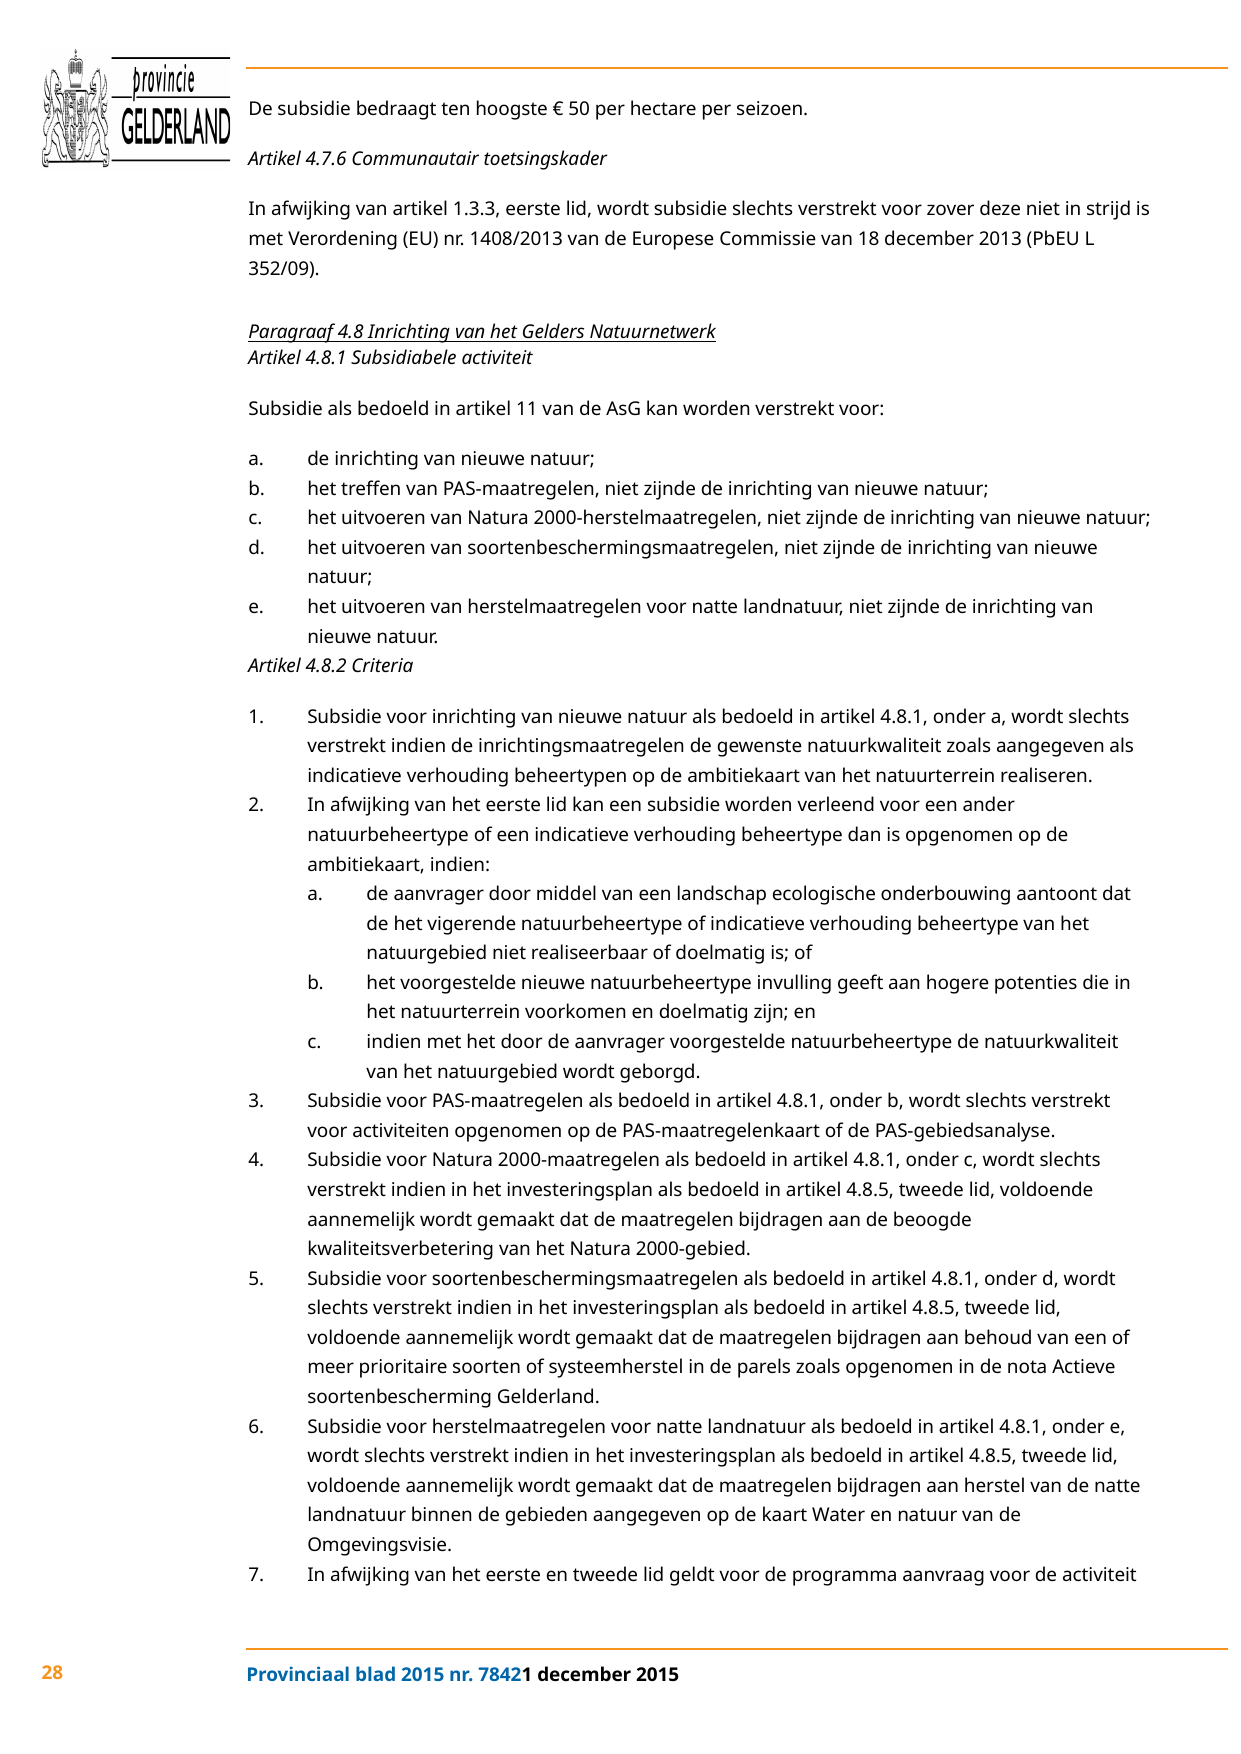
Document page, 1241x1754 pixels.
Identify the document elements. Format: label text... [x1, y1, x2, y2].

list Subsidie voor inrichting van nieuwe natuur als bedoeld in artikel 4.8.1, onder a, wordt slechts verstrekt indien de inrichtingsmaatregelen de gewenste natuurkwaliteit zoals aangegeven als indicatieve verhouding beheertypen op de ambitiekaart van het natuurterrein realiseren. [248, 703, 1152, 788]
list de inrichting van nieuwe natuur; [248, 445, 1152, 471]
text In afwijking van artikel 1.3.3, eerste lid, wordt subsidie slechts verstrekt voor zover deze niet in strijd is met Verordening (EU) nr. 1408/2013 van de Europese Commissie van 18 december 2013 (PbEU L 352/09). [248, 196, 1152, 281]
text Artikel 4.8.1 Subsidiabele activiteit [248, 344, 1152, 370]
text Subsidie als bedoeld in artikel 11 van de AsG kan worden verstrekt voor: [248, 395, 1152, 421]
list In afwijking van het eerste lid kan een subsidie worden verleend voor een ander natuurbeheertype of een indicatieve verhouding beheertype dan is opgenomen op de ambitiekaart, indien: [248, 792, 1152, 876]
text Artikel 4.7.6 Communautair toetsingskader [248, 145, 1152, 171]
list de aanvrager door middel van een landschap ecologische onderbouwing aantoont dat de het vigerende natuurbeheertype of indicatieve verhouding beheertype van het natuurgebied niet realiseerbaar of doelmatig is; of [307, 880, 1152, 965]
list het voorgestelde nieuwe natuurbeheertype invulling geeft aan hogere potenties die in het natuurterrein voorkomen en doelmatig zijn; en [307, 969, 1152, 1024]
list Subsidie voor herstelmaatregelen voor natte landnatuur als bedoeld in artikel 4.8.1, onder e, wordt slechts verstrekt indien in het investeringsplan als bedoeld in artikel 4.8.5, tweede lid, voldoende aannemelijk wordt gemaakt dat de maatregelen bijdragen aan herstel van de natte landnatuur binnen de gebieden aangegeven op de kaart Water en natuur van de Omgevingsvisie. [248, 1413, 1152, 1557]
list het treffen van PAS-maatregelen, niet zijnde de inrichting van nieuwe natuur; [248, 475, 1152, 501]
list Subsidie voor Natura 2000-maatregelen als bedoeld in artikel 4.8.1, onder c, wordt slechts verstrekt indien in het investeringsplan als bedoeld in artikel 4.8.5, tweede lid, voldoende aannemelijk wordt gemaakt dat de maatregelen bijdragen aan de beoogde kwaliteitsverbetering van het Natura 2000-gebied. [248, 1147, 1152, 1261]
list Subsidie voor soortenbeschermingsmaatregelen als bedoeld in artikel 4.8.1, onder d, wordt slechts verstrekt indien in het investeringsplan als bedoeld in artikel 4.8.5, tweede lid, voldoende aannemelijk wordt gemaakt dat de maatregelen bijdragen aan behoud van een of meer prioritaire soorten of systeemherstel in de parels zoals opgenomen in de nota Actieve soortenbescherming Gelderland. [248, 1265, 1152, 1409]
list indien met het door de aanvrager voorgestelde natuurbeheertype de natuurkwaliteit van het natuurgebied wordt geborgd. [307, 1028, 1152, 1083]
list Subsidie voor PAS-maatregelen als bedoeld in artikel 4.8.1, onder b, wordt slechts verstrekt voor activiteiten opgenomen op de PAS-maatregelenkaart of de PAS-gebiedsanalyse. [248, 1087, 1152, 1143]
list het uitvoeren van Natura 2000-herstelmaatregelen, niet zijnde de inrichting van nieuwe natuur; [248, 504, 1152, 530]
picture [41, 47, 231, 172]
text De subsidie bedraagt ten hoogste € 50 per hectare per seizoen. [248, 95, 1152, 121]
list het uitvoeren van soortenbeschermingsmaatregelen, niet zijnde de inrichting van nieuwe natuur; [248, 534, 1152, 589]
text Artikel 4.8.2 Criteria [248, 652, 1152, 678]
text Paragraaf 4.8 Inrichting van het Gelders Natuurnetwerk [248, 319, 1152, 344]
list het uitvoeren van herstelmaatregelen voor natte landnatuur, niet zijnde de inrichting van nieuwe natuur. [248, 593, 1152, 648]
list In afwijking van het eerste en tweede lid geldt voor de programma aanvraag voor de activiteit [248, 1561, 1152, 1586]
